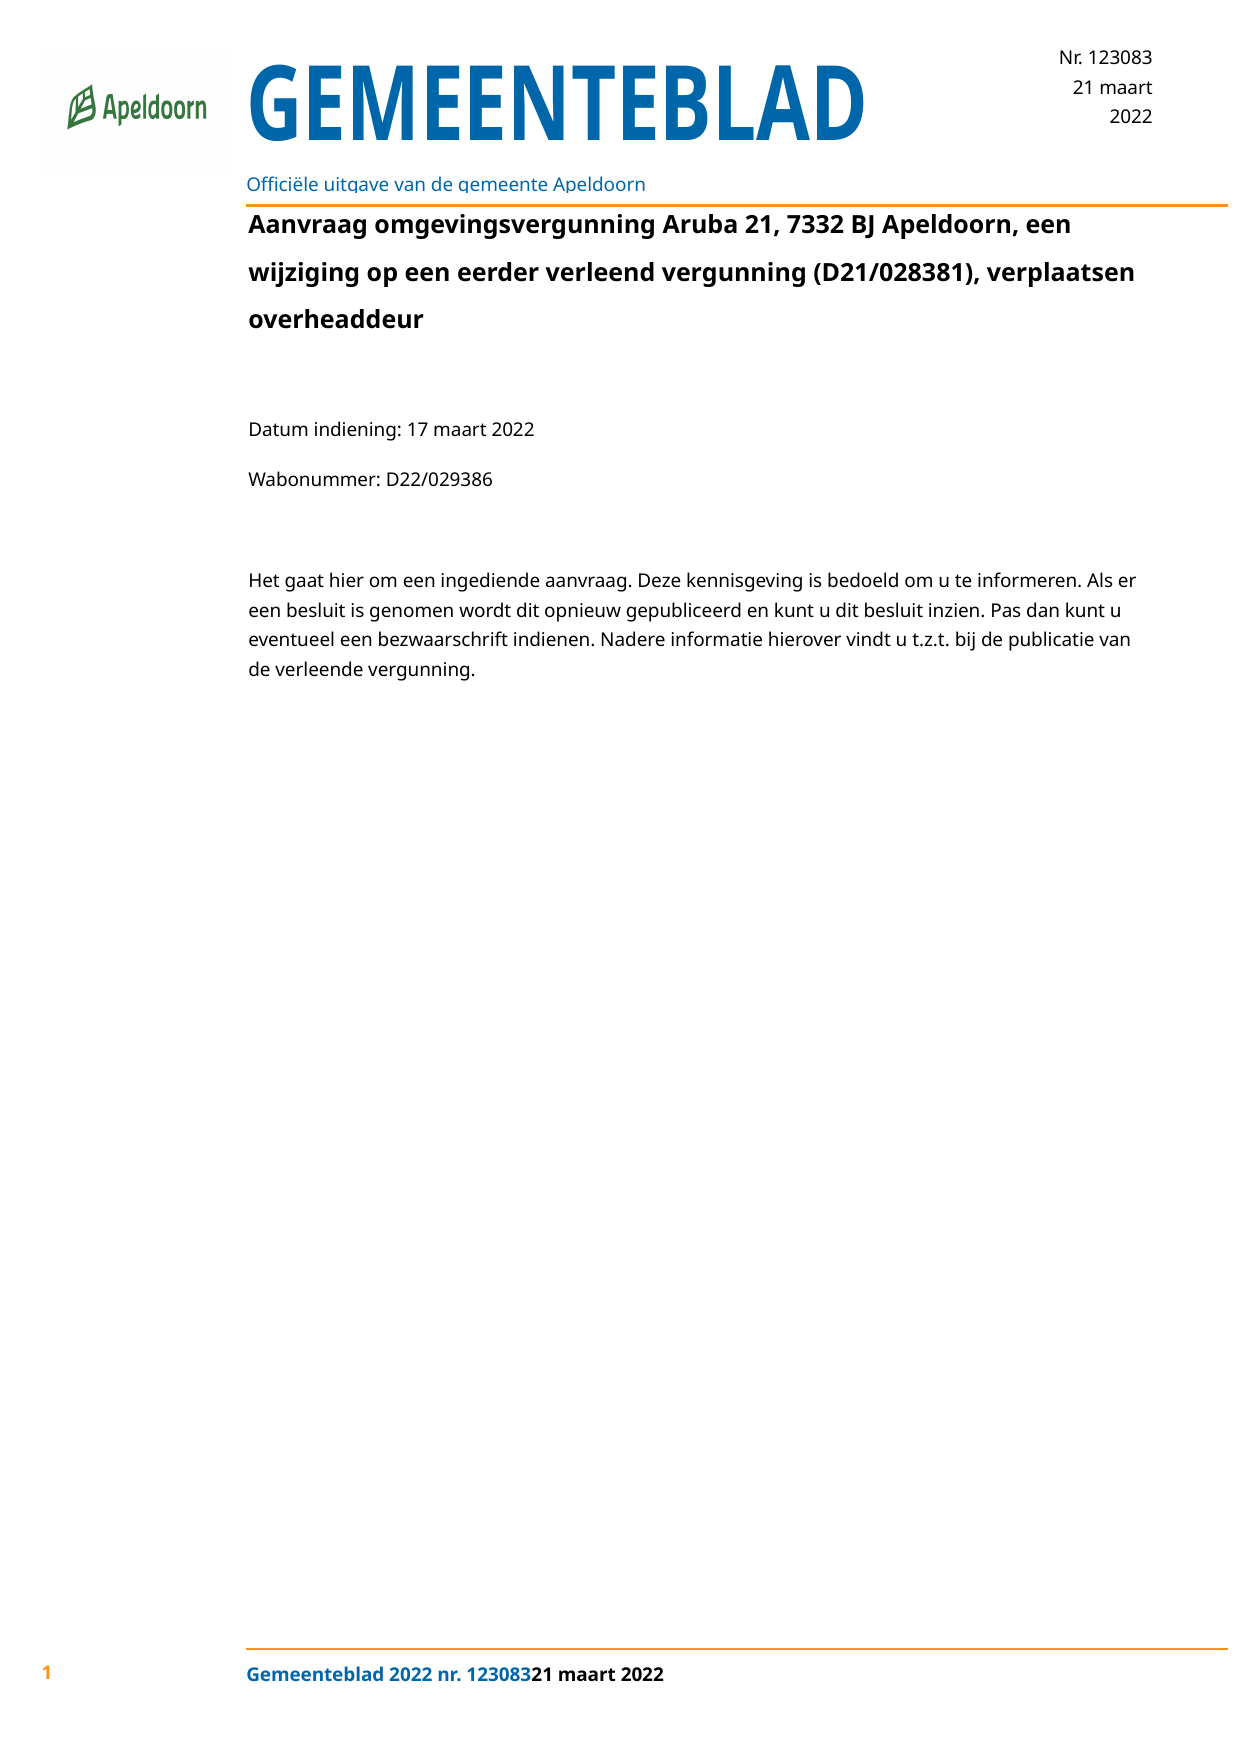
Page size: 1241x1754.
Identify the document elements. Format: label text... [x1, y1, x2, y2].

text Wabonummer: D22/029386 [248, 466, 1152, 492]
text Het gaat hier om een ingediende aanvraag. Deze kennisgeving is bedoeld om u te informeren. Als er een besluit is genomen wordt dit opnieuw gepubliceerd en kunt u dit besluit inzien. Pas dan kunt u eventueel een bezwaarschrift indienen. Nadere informatie hierover vindt u t.z.t. bij de publicatie van de verleende vergunning. [248, 567, 1152, 682]
text Aanvraag omgevingsvergunning Aruba 21, 7332 BJ Apeldoorn, een wijziging op een eerder verleend vergunning (D21/028381), verplaatsen overheaddeur [248, 207, 1152, 336]
picture [41, 47, 231, 172]
text Datum indiening: 17 maart 2022 [248, 416, 1152, 442]
